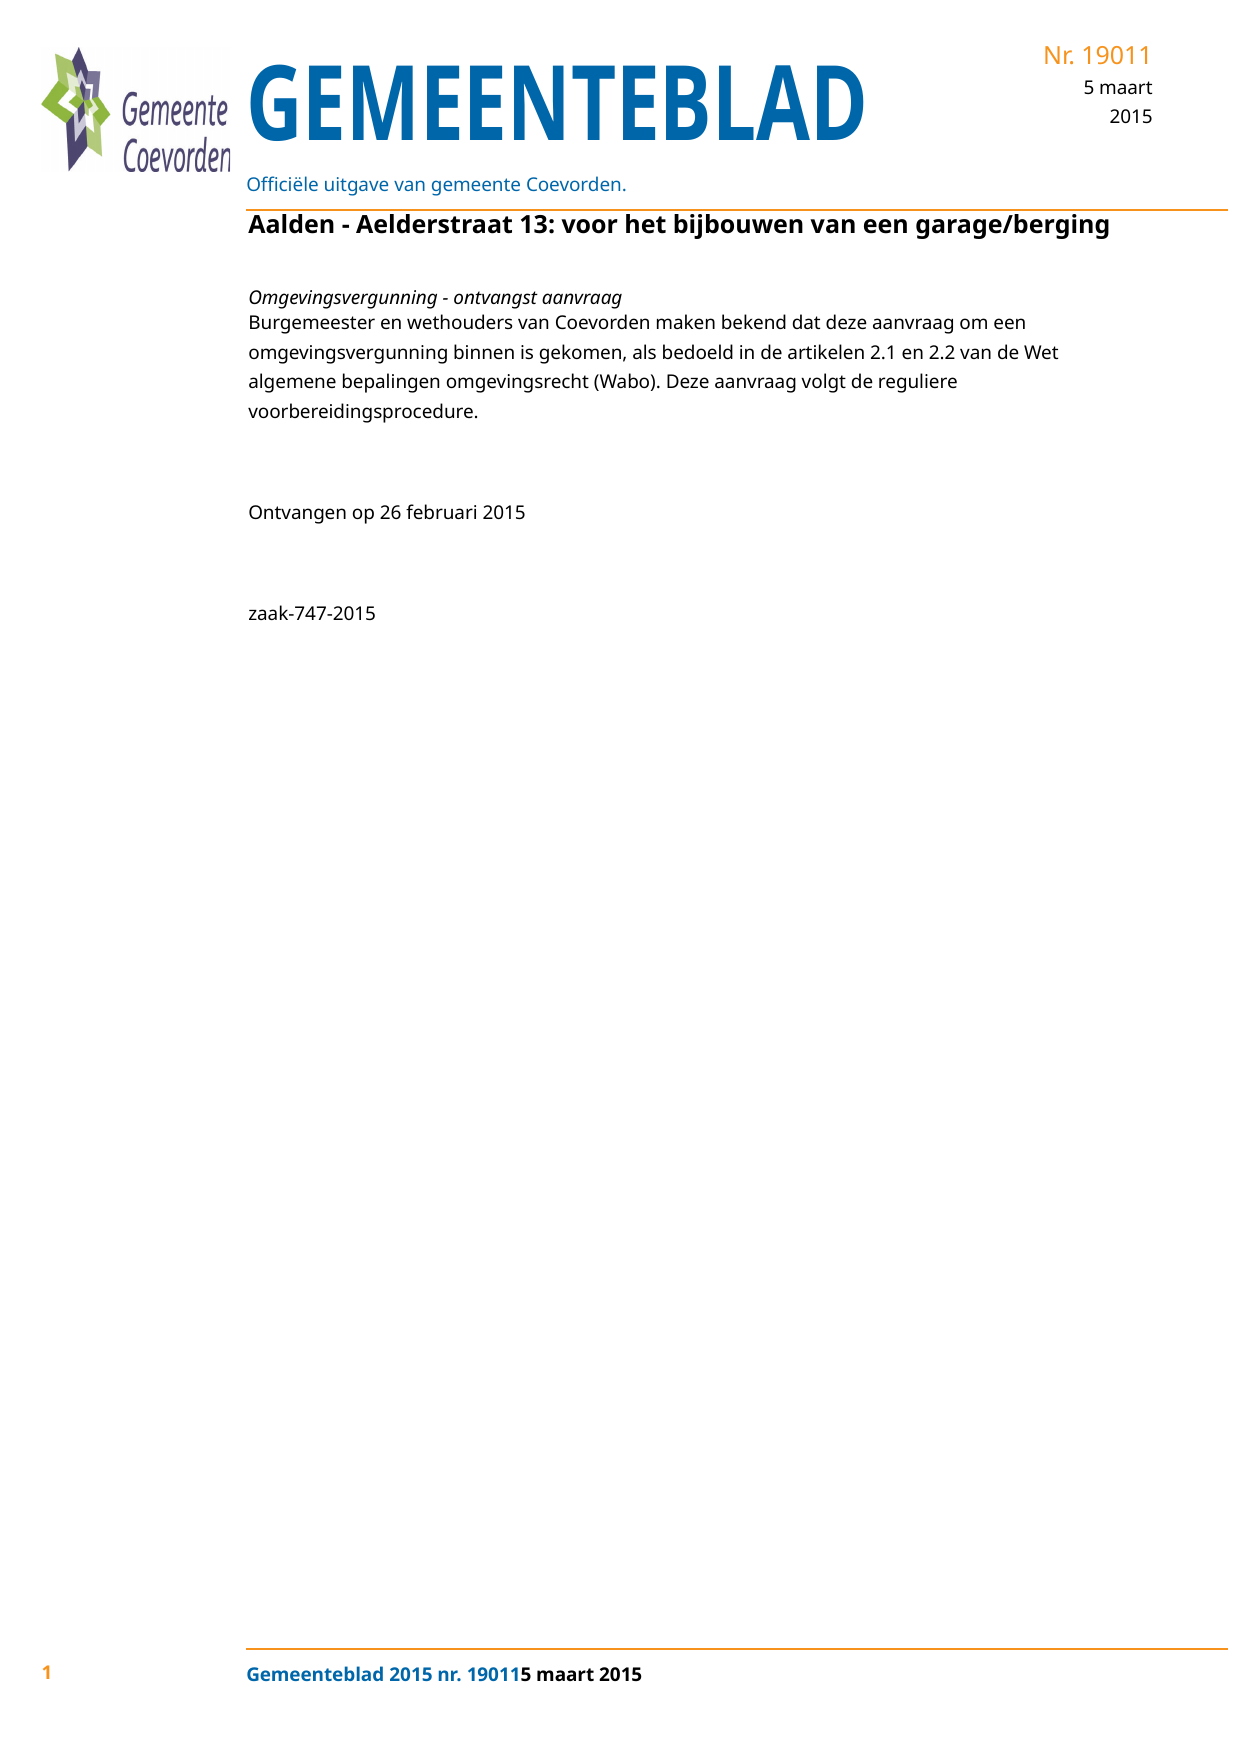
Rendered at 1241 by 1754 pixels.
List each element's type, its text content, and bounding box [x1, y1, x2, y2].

text Ontvangen op 26 februari 2015 [248, 499, 1152, 525]
text Aalden - Aelderstraat 13: voor het bijbouwen van een garage/berging [248, 211, 1152, 241]
text Omgevingsvergunning - ontvangst aanvraag [248, 284, 1152, 309]
text zaak-747-2015 [248, 600, 1152, 626]
picture [41, 47, 231, 172]
text Burgemeester en wethouders van Coevorden maken bekend dat deze aanvraag om een omgevingsvergunning binnen is gekomen, als bedoeld in de artikelen 2.1 en 2.2 van de Wet algemene bepalingen omgevingsrecht (Wabo). Deze aanvraag volgt de reguliere voorbereidingsprocedure. [248, 309, 1152, 424]
